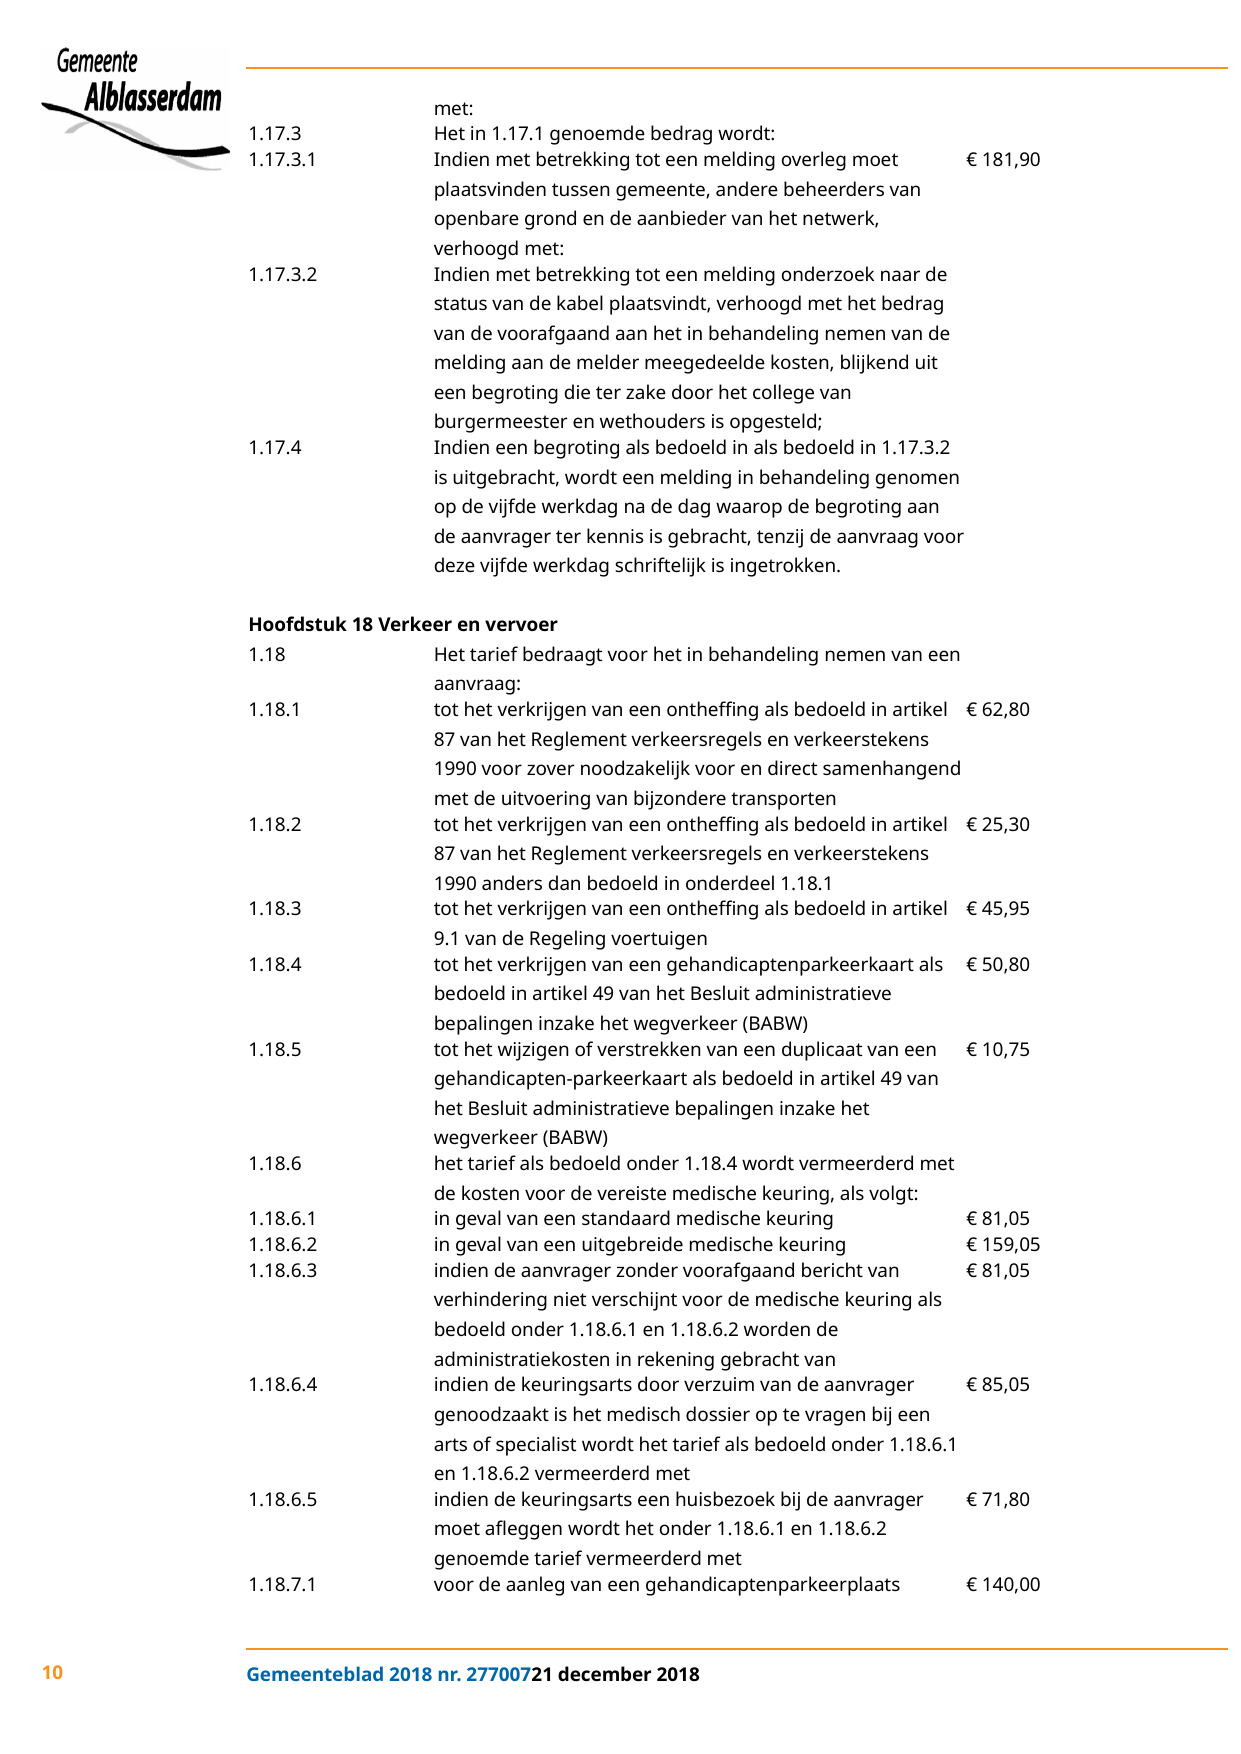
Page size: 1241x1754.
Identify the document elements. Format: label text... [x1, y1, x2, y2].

table_cell 1.17.4 [248, 434, 433, 578]
table_cell [966, 1150, 1152, 1206]
table_cell 1.18.6 [248, 1150, 433, 1206]
table_cell met: [434, 95, 966, 121]
table_cell 1.18.2 [248, 811, 433, 896]
table_cell in geval van een standaard medische keuring [434, 1206, 966, 1231]
table_cell € 85,05 [966, 1372, 1152, 1486]
table_cell voor de aanleg van een gehandicaptenparkeerplaats [434, 1571, 966, 1597]
table_header Het tarief bedraagt voor het in behandeling nemen van een aanvraag: [434, 641, 966, 696]
table_cell 1.18.6.1 [248, 1206, 433, 1231]
table_cell tot het verkrijgen van een ontheffing als bedoeld in artikel 87 van het Reglement verkeersregels en verkeerstekens 1990 voor zover noodzakelijk voor en direct samenhangend met de uitvoering van bijzondere transporten [434, 696, 966, 811]
table_cell 1.18.6.5 [248, 1486, 433, 1571]
table_cell 1.18.5 [248, 1036, 433, 1150]
text Hoofdstuk 18 Verkeer en vervoer [248, 611, 1152, 637]
table_cell € 45,95 [966, 896, 1152, 951]
table_cell 1.18.6.3 [248, 1257, 433, 1372]
table_cell 1.17.3 [248, 121, 433, 146]
table_cell [248, 95, 433, 121]
table_cell € 81,05 [966, 1206, 1152, 1231]
table_cell 1.18.6.4 [248, 1372, 433, 1486]
table_cell indien de keuringsarts door verzuim van de aanvrager genoodzaakt is het medisch dossier op te vragen bij een arts of specialist wordt het tarief als bedoeld onder 1.18.6.1 en 1.18.6.2 vermeerderd met [434, 1372, 966, 1486]
table_cell Indien met betrekking tot een melding onderzoek naar de status van de kabel plaatsvindt, verhoogd met het bedrag van de voorafgaand aan het in behandeling nemen van de melding aan de melder meegedeelde kosten, blijkend uit een begroting die ter zake door het college van burgermeester en wethouders is opgesteld; [434, 261, 966, 434]
table_header [966, 641, 1152, 696]
table_cell tot het verkrijgen van een gehandicaptenparkeerkaart als bedoeld in artikel 49 van het Besluit administratieve bepalingen inzake het wegverkeer (BABW) [434, 951, 966, 1036]
table_cell het tarief als bedoeld onder 1.18.4 wordt vermeerderd met de kosten voor de vereiste medische keuring, als volgt: [434, 1150, 966, 1206]
table_cell € 140,00 [966, 1571, 1152, 1597]
table_cell tot het verkrijgen van een ontheffing als bedoeld in artikel 9.1 van de Regeling voertuigen [434, 896, 966, 951]
table_cell tot het verkrijgen van een ontheffing als bedoeld in artikel 87 van het Reglement verkeersregels en verkeerstekens 1990 anders dan bedoeld in onderdeel 1.18.1 [434, 811, 966, 896]
table_cell € 50,80 [966, 951, 1152, 1036]
table_cell [966, 434, 1152, 578]
table_cell 1.17.3.1 [248, 146, 433, 261]
table_header 1.18 [248, 641, 433, 696]
table_cell € 81,05 [966, 1257, 1152, 1372]
table_cell Indien met betrekking tot een melding overleg moet plaatsvinden tussen gemeente, andere beheerders van openbare grond en de aanbieder van het netwerk, verhoogd met: [434, 146, 966, 261]
table_cell 1.17.3.2 [248, 261, 433, 434]
table_cell Indien een begroting als bedoeld in als bedoeld in 1.17.3.2 is uitgebracht, wordt een melding in behandeling genomen op de vijfde werkdag na de dag waarop de begroting aan de aanvrager ter kennis is gebracht, tenzij de aanvraag voor deze vijfde werkdag schriftelijk is ingetrokken. [434, 434, 966, 578]
table_cell € 71,80 [966, 1486, 1152, 1571]
table_cell tot het wijzigen of verstrekken van een duplicaat van een gehandicapten-parkeerkaart als bedoeld in artikel 49 van het Besluit administratieve bepalingen inzake het wegverkeer (BABW) [434, 1036, 966, 1150]
table_cell [966, 261, 1152, 434]
table_cell [966, 121, 1152, 146]
table_cell indien de keuringsarts een huisbezoek bij de aanvrager moet afleggen wordt het onder 1.18.6.1 en 1.18.6.2 genoemde tarief vermeerderd met [434, 1486, 966, 1571]
table_cell 1.18.3 [248, 896, 433, 951]
table_cell 1.18.6.2 [248, 1231, 433, 1257]
table_cell € 62,80 [966, 696, 1152, 811]
table_cell 1.18.4 [248, 951, 433, 1036]
table_cell € 181,90 [966, 146, 1152, 261]
table_cell € 25,30 [966, 811, 1152, 896]
picture [41, 47, 231, 172]
table_cell [966, 95, 1152, 121]
table_cell € 159,05 [966, 1231, 1152, 1257]
table_cell in geval van een uitgebreide medische keuring [434, 1231, 966, 1257]
table_cell Het in 1.17.1 genoemde bedrag wordt: [434, 121, 966, 146]
table_cell indien de aanvrager zonder voorafgaand bericht van verhindering niet verschijnt voor de medische keuring als bedoeld onder 1.18.6.1 en 1.18.6.2 worden de administratiekosten in rekening gebracht van [434, 1257, 966, 1372]
table_cell € 10,75 [966, 1036, 1152, 1150]
table_cell 1.18.7.1 [248, 1571, 433, 1597]
table_cell 1.18.1 [248, 696, 433, 811]
